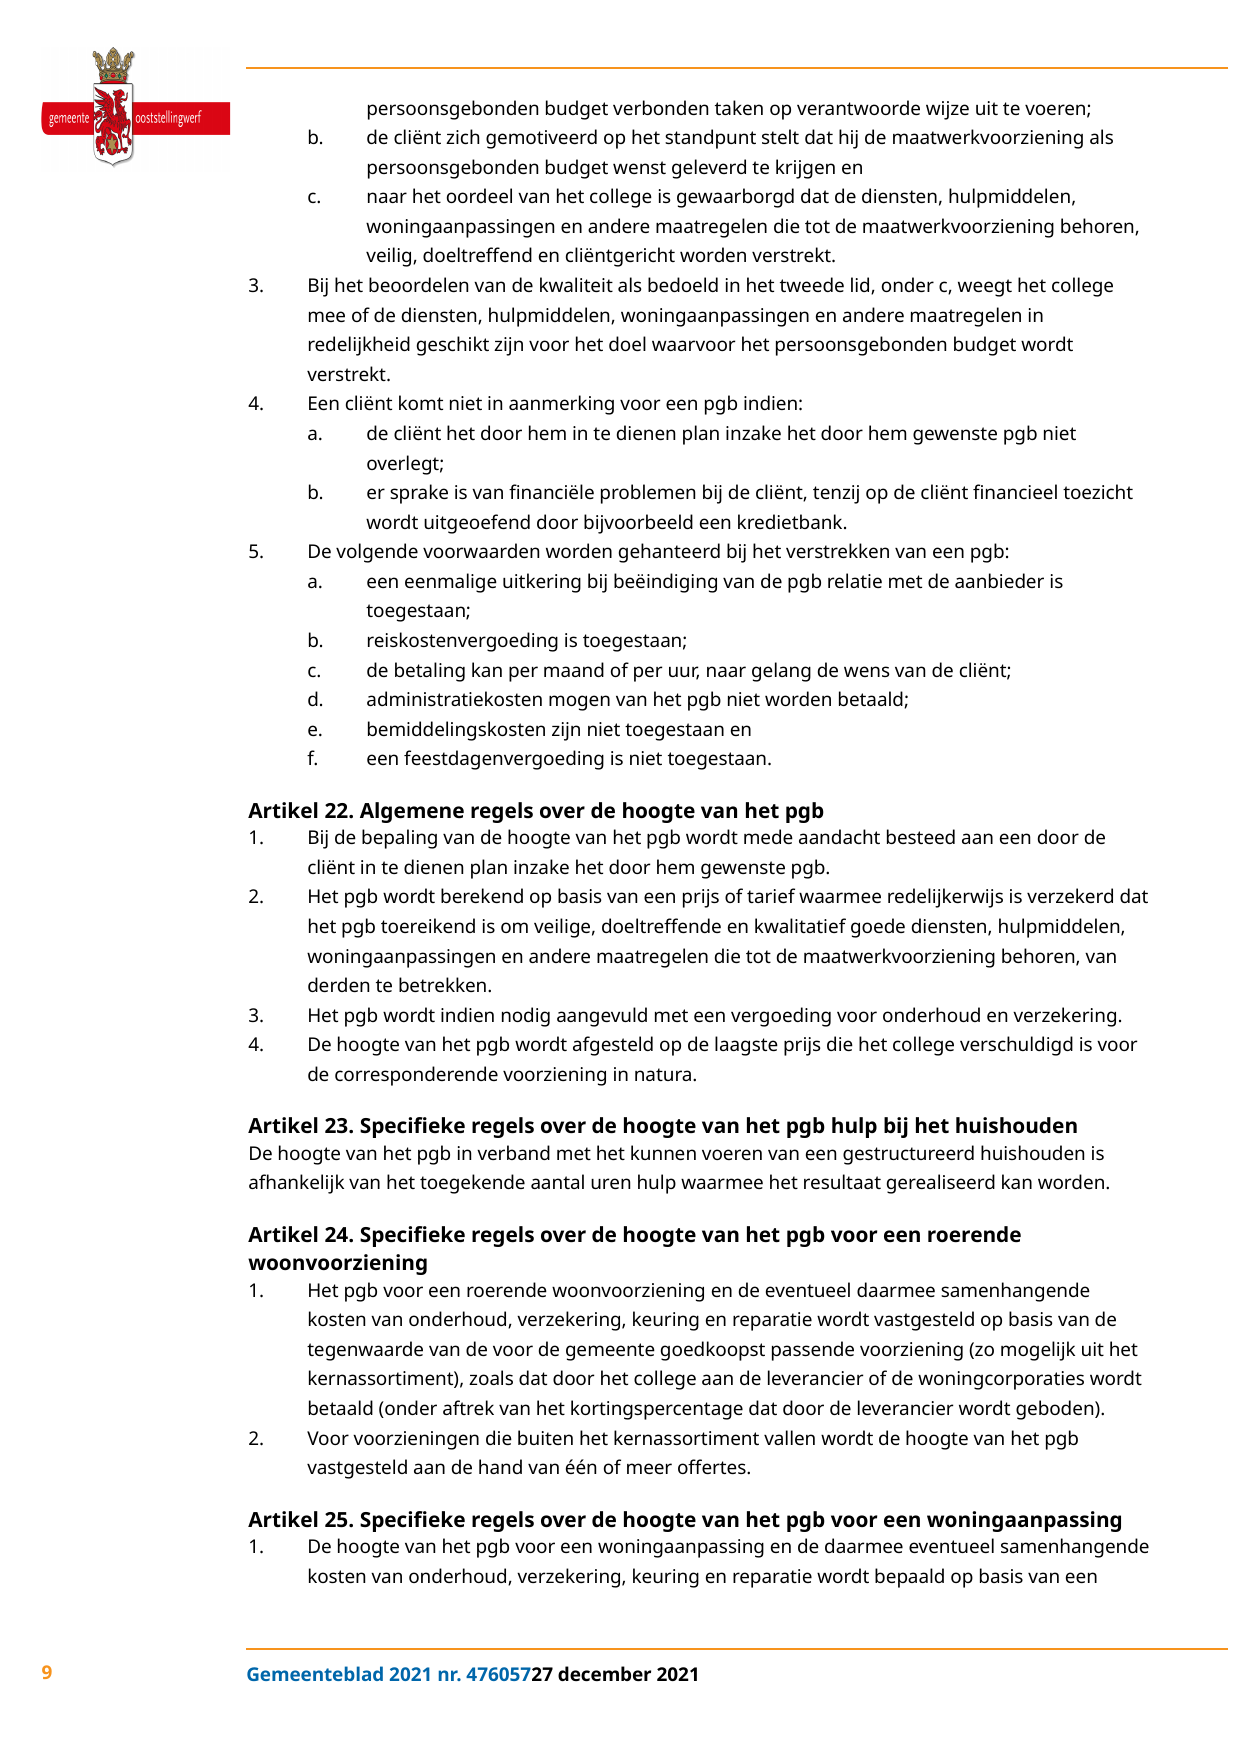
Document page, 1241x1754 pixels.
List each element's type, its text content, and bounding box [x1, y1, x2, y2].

list een feestdagenvergoeding is niet toegestaan. [307, 746, 1152, 771]
list bemiddelingskosten zijn niet toegestaan en [307, 716, 1152, 742]
list De volgende voorwaarden worden gehanteerd bij het verstrekken van een pgb: [248, 538, 1152, 564]
text Artikel 23. Specifieke regels over de hoogte van het pgb hulp bij het huishouden [248, 1112, 1152, 1140]
list Bij de bepaling van de hoogte van het pgb wordt mede aandacht besteed aan een door de cliënt in te dienen plan inzake het door hem gewenste pgb. [248, 824, 1152, 880]
list Bij het beoordelen van de kwaliteit als bedoeld in het tweede lid, onder c, weegt het college mee of de diensten, hulpmiddelen, woningaanpassingen en andere maatregelen in redelijkheid geschikt zijn voor het doel waarvoor het persoonsgebonden budget wordt verstrekt. [248, 272, 1152, 387]
text Artikel 25. Specifieke regels over de hoogte van het pgb voor een woningaanpassing [248, 1505, 1152, 1533]
text De hoogte van het pgb in verband met het kunnen voeren van een gestructureerd huishouden is afhankelijk van het toegekende aantal uren hulp waarmee het resultaat gerealiseerd kan worden. [248, 1140, 1152, 1195]
list een eenmalige uitkering bij beëindiging van de pgb relatie met de aanbieder is toegestaan; [307, 568, 1152, 623]
list er sprake is van financiële problemen bij de cliënt, tenzij op de cliënt financieel toezicht wordt uitgeoefend door bijvoorbeeld een kredietbank. [307, 479, 1152, 535]
list persoonsgebonden budget verbonden taken op verantwoorde wijze uit te voeren; [307, 95, 1152, 121]
list Het pgb voor een roerende woonvoorziening en de eventueel daarmee samenhangende kosten van onderhoud, verzekering, keuring en reparatie wordt vastgesteld op basis van de tegenwaarde van de voor de gemeente goedkoopst passende voorziening (zo mogelijk uit het kernassortiment), zoals dat door het college aan de leverancier of de woningcorporaties wordt betaald (onder aftrek van het kortingspercentage dat door de leverancier wordt geboden). [248, 1277, 1152, 1421]
list Een cliënt komt niet in aanmerking voor een pgb indien: [248, 391, 1152, 416]
list Voor voorzieningen die buiten het kernassortiment vallen wordt de hoogte van het pgb vastgesteld aan de hand van één of meer offertes. [248, 1425, 1152, 1480]
list Het pgb wordt berekend op basis van een prijs of tarief waarmee redelijkerwijs is verzekerd dat het pgb toereikend is om veilige, doeltreffende en kwalitatief goede diensten, hulpmiddelen, woningaanpassingen en andere maatregelen die tot de maatwerkvoorziening behoren, van derden te betrekken. [248, 884, 1152, 998]
list De hoogte van het pgb voor een woningaanpassing en de daarmee eventueel samenhangende kosten van onderhoud, verzekering, keuring en reparatie wordt bepaald op basis van een [248, 1533, 1152, 1588]
list reiskostenvergoeding is toegestaan; [307, 627, 1152, 653]
list de betaling kan per maand of per uur, naar gelang de wens van de cliënt; [307, 657, 1152, 683]
text Artikel 22. Algemene regels over de hoogte van het pgb [248, 796, 1152, 824]
list de cliënt zich gemotiveerd op het standpunt stelt dat hij de maatwerkvoorziening als persoonsgebonden budget wenst geleverd te krijgen en [307, 124, 1152, 180]
list administratiekosten mogen van het pgb niet worden betaald; [307, 686, 1152, 712]
list Het pgb wordt indien nodig aangevuld met een vergoeding voor onderhoud en verzekering. [248, 1002, 1152, 1028]
text Artikel 24. Specifieke regels over de hoogte van het pgb voor een roerende woonvoorziening [248, 1220, 1152, 1277]
list de cliënt het door hem in te dienen plan inzake het door hem gewenste pgb niet overlegt; [307, 420, 1152, 476]
picture [41, 47, 231, 172]
list naar het oordeel van het college is gewaarborgd dat de diensten, hulpmiddelen, woningaanpassingen en andere maatregelen die tot de maatwerkvoorziening behoren, veilig, doeltreffend en cliëntgericht worden verstrekt. [307, 183, 1152, 268]
list De hoogte van het pgb wordt afgesteld op de laagste prijs die het college verschuldigd is voor de corresponderende voorziening in natura. [248, 1032, 1152, 1087]
